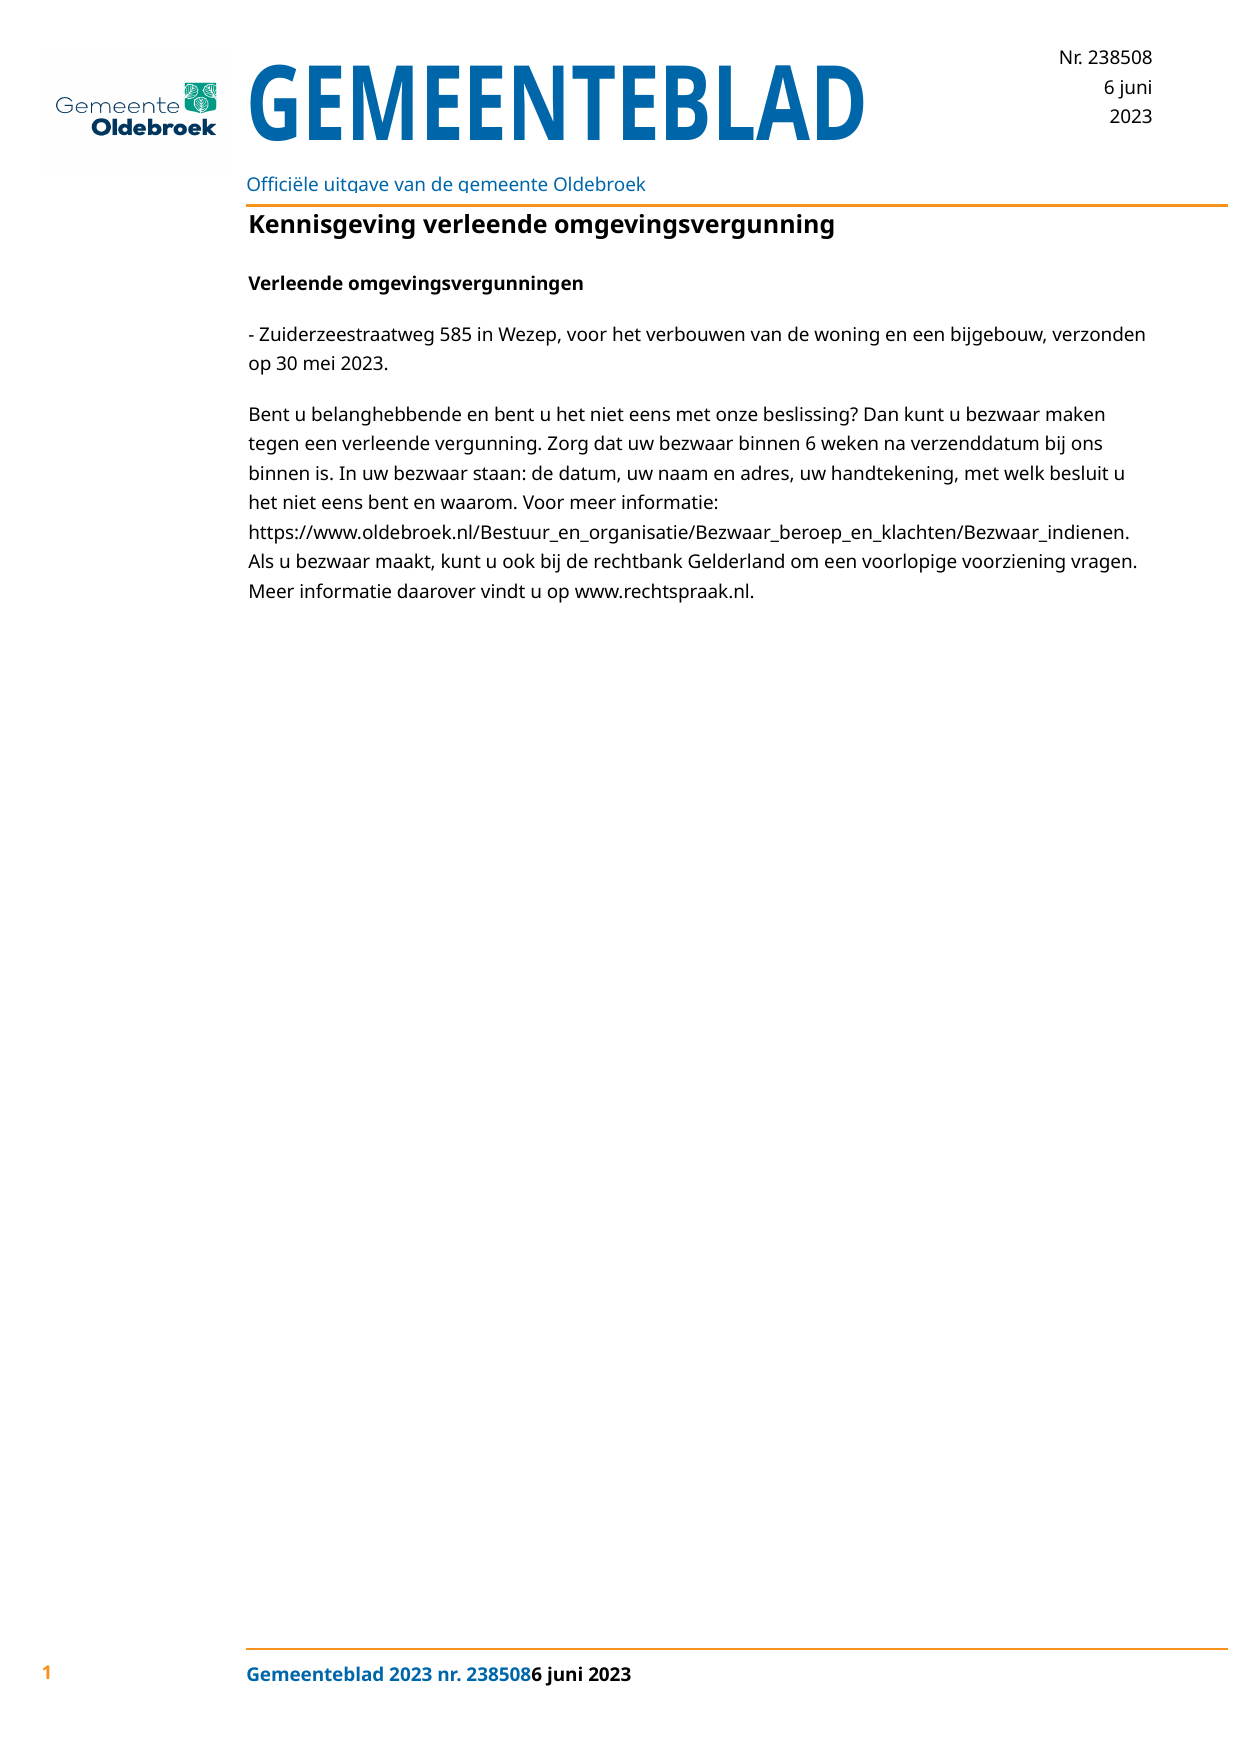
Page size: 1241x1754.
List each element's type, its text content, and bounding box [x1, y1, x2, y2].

picture [41, 47, 231, 172]
text Bent u belanghebbende en bent u het niet eens met onze beslissing? Dan kunt u bezwaar maken tegen een verleende vergunning. Zorg dat uw bezwaar binnen 6 weken na verzenddatum bij ons binnen is. In uw bezwaar staan: de datum, uw naam en adres, uw handtekening, met welk besluit u het niet eens bent en waarom. Voor meer informatie: https://www.oldebroek.nl/Bestuur_en_organisatie/Bezwaar_beroep_en_klachten/Bezwaar_indienen. Als u bezwaar maakt, kunt u ook bij de rechtbank Gelderland om een voorlopige voorziening vragen. Meer informatie daarover vindt u op www.rechtspraak.nl. [248, 401, 1152, 604]
text Kennisgeving verleende omgevingsvergunning [248, 207, 1152, 241]
text Verleende omgevingsvergunningen [248, 270, 1152, 296]
text - Zuiderzeestraatweg 585 in Wezep, voor het verbouwen van de woning en een bijgebouw, verzonden op 30 mei 2023. [248, 321, 1152, 376]
